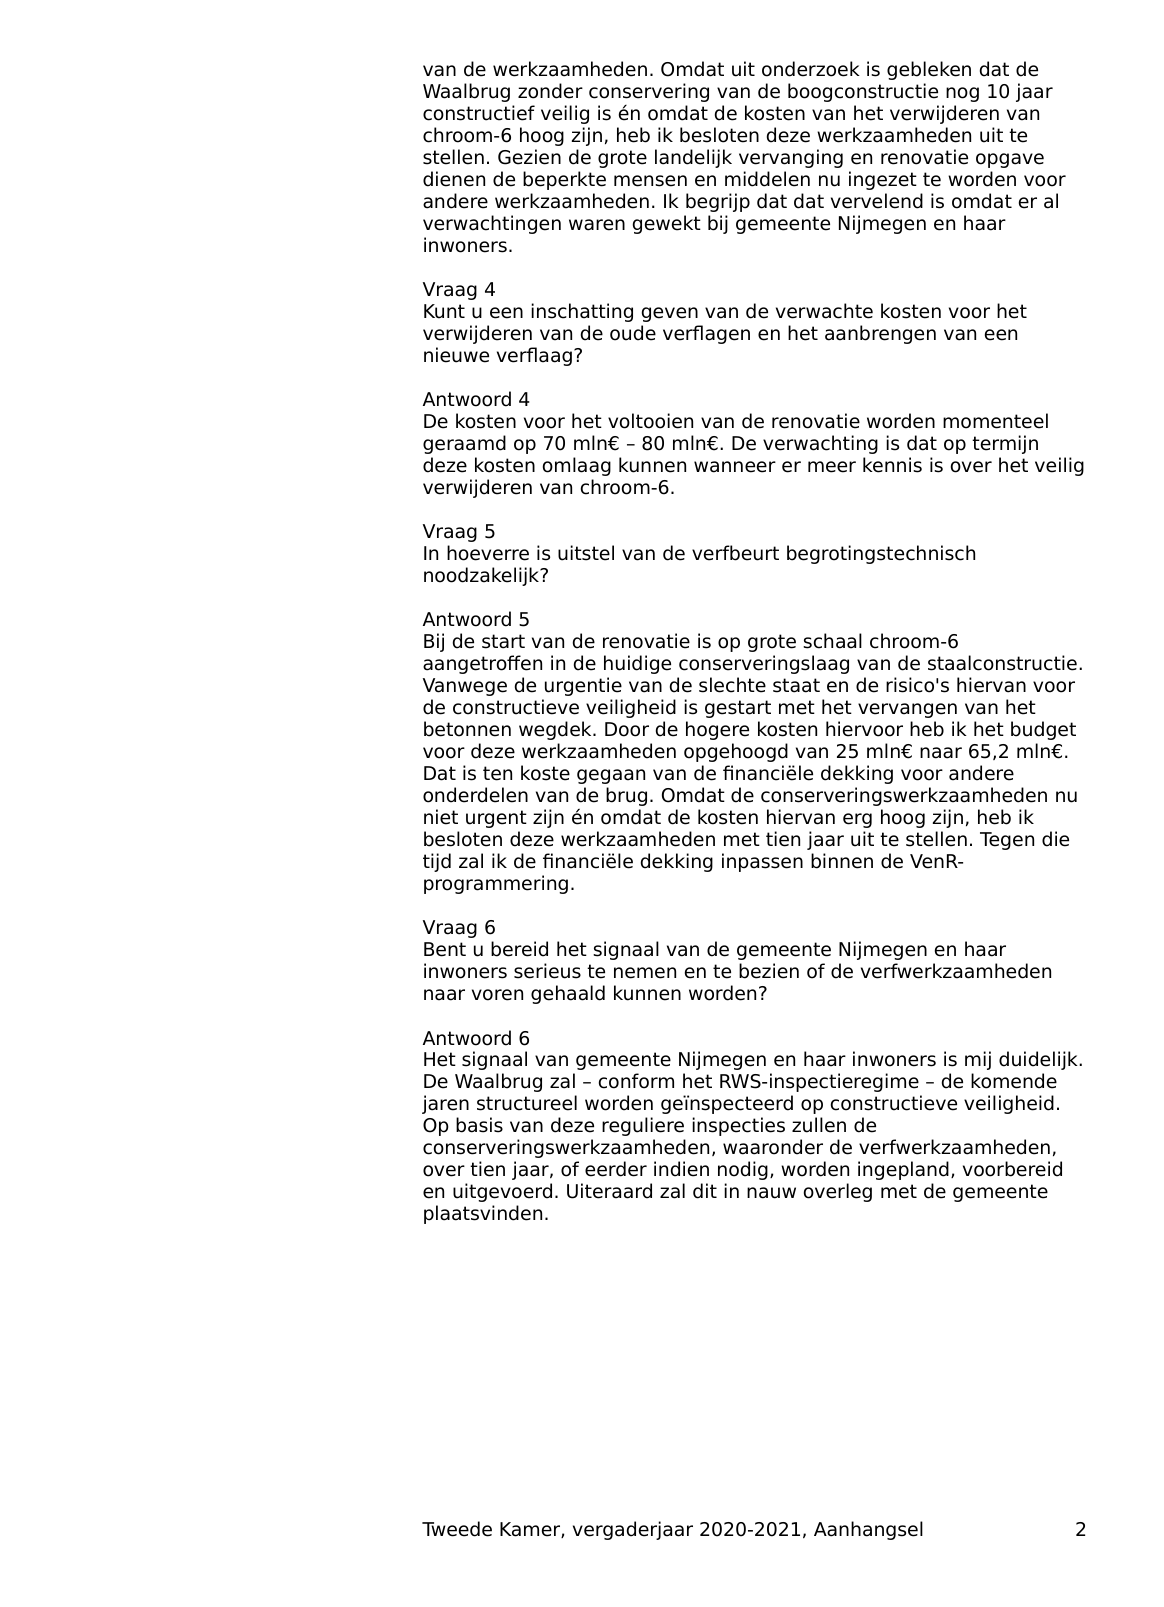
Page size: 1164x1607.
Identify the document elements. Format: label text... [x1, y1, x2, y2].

text In hoeverre is uitstel van de verfbeurt begrotingstechnisch noodzakelijk? [422, 543, 1087, 587]
text Vraag 4 [422, 279, 1087, 301]
text Vraag 6 [422, 917, 1087, 939]
text Antwoord 5 [422, 609, 1087, 631]
text Antwoord 6 [422, 1027, 1087, 1049]
text Bij de start van de renovatie is op grote schaal chroom-6 aangetroffen in de huidige conserveringslaag van de staalconstructie. Vanwege de urgentie van de slechte staat en de risico's hiervan voor de constructieve veiligheid is gestart met het vervangen van het betonnen wegdek. Door de hogere kosten hiervoor heb ik het budget voor deze werkzaamheden opgehoogd van 25 mln€ naar 65,2 mln€. Dat is ten koste gegaan van de financiële dekking voor andere onderdelen van de brug. Omdat de conserveringswerkzaamheden nu niet urgent zijn én omdat de kosten hiervan erg hoog zijn, heb ik besloten deze werkzaamheden met tien jaar uit te stellen. Tegen die tijd zal ik de financiële dekking inpassen binnen de VenR-programmering. [422, 631, 1087, 895]
text Kunt u een inschatting geven van de verwachte kosten voor het verwijderen van de oude verflagen en het aanbrengen van een nieuwe verflaag? [422, 301, 1087, 367]
text Antwoord 4 [422, 389, 1087, 411]
text De kosten voor het voltooien van de renovatie worden momenteel geraamd op 70 mln€ – 80 mln€. De verwachting is dat op termijn deze kosten omlaag kunnen wanneer er meer kennis is over het veilig verwijderen van chroom-6. [422, 411, 1087, 499]
text van de werkzaamheden. Omdat uit onderzoek is gebleken dat de Waalbrug zonder conservering van de boogconstructie nog 10 jaar constructief veilig is én omdat de kosten van het verwijderen van chroom-6 hoog zijn, heb ik besloten deze werkzaamheden uit te stellen. Gezien de grote landelijk vervanging en renovatie opgave dienen de beperkte mensen en middelen nu ingezet te worden voor andere werkzaamheden. Ik begrijp dat dat vervelend is omdat er al verwachtingen waren gewekt bij gemeente Nijmegen en haar inwoners. [422, 59, 1087, 257]
text Het signaal van gemeente Nijmegen en haar inwoners is mij duidelijk. De Waalbrug zal – conform het RWS-inspectieregime – de komende jaren structureel worden geïnspecteerd op constructieve veiligheid. Op basis van deze reguliere inspecties zullen de conserveringswerkzaamheden, waaronder de verfwerkzaamheden, over tien jaar, of eerder indien nodig, worden ingepland, voorbereid en uitgevoerd. Uiteraard zal dit in nauw overleg met de gemeente plaatsvinden. [422, 1049, 1087, 1225]
text Bent u bereid het signaal van de gemeente Nijmegen en haar inwoners serieus te nemen en te bezien of de verfwerkzaamheden naar voren gehaald kunnen worden? [422, 939, 1087, 1005]
text Vraag 5 [422, 521, 1087, 543]
